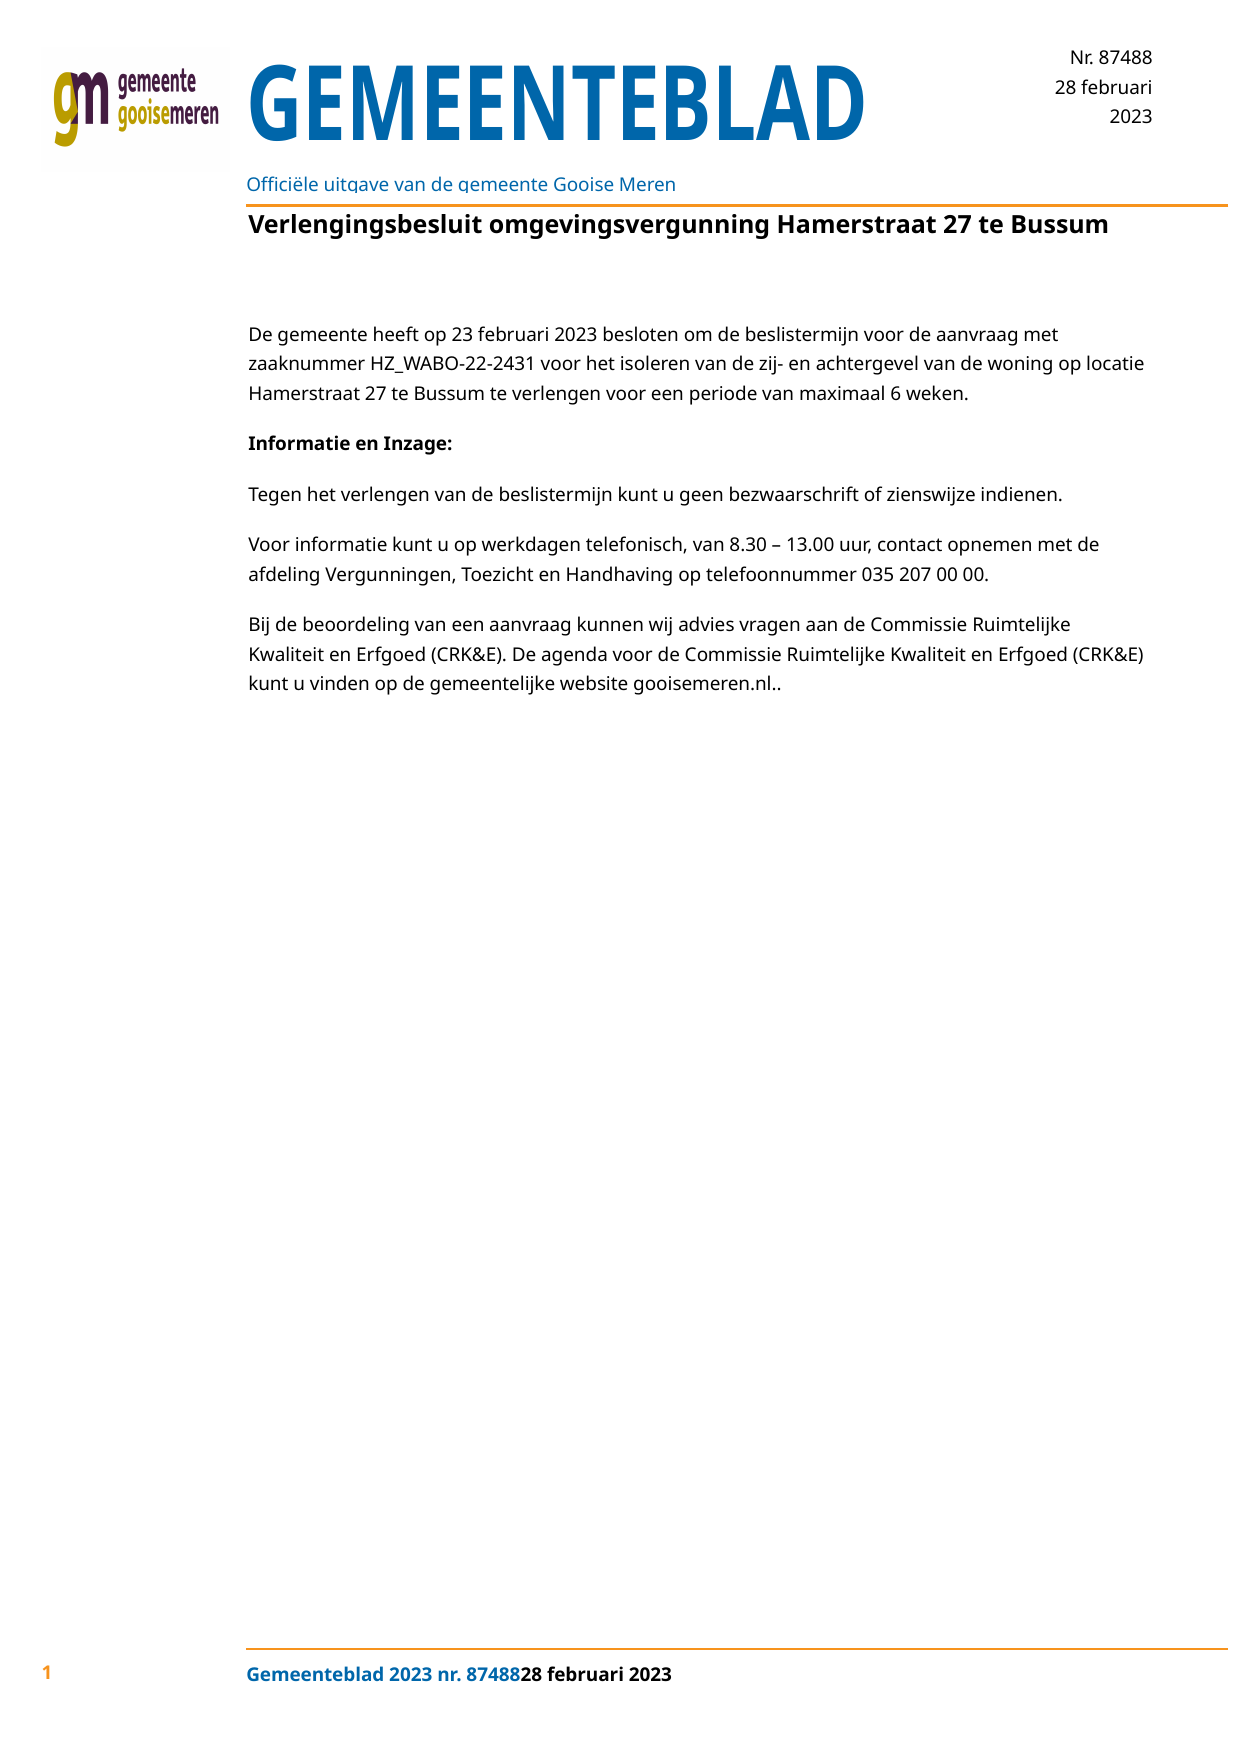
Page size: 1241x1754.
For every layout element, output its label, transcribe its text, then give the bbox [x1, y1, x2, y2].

text Verlengingsbesluit omgevingsvergunning Hamerstraat 27 te Bussum [248, 207, 1152, 241]
text Informatie en Inzage: [248, 430, 1152, 456]
text Voor informatie kunt u op werkdagen telefonisch, van 8.30 – 13.00 uur, contact opnemen met de afdeling Vergunningen, Toezicht en Handhaving op telefoonnummer 035 207 00 00. [248, 531, 1152, 586]
text De gemeente heeft op 23 februari 2023 besloten om de beslistermijn voor de aanvraag met zaaknummer HZ_WABO-22-2431 voor het isoleren van de zij- en achtergevel van de woning op locatie Hamerstraat 27 te Bussum te verlengen voor een periode van maximaal 6 weken. [248, 321, 1152, 406]
text Tegen het verlengen van de beslistermijn kunt u geen bezwaarschrift of zienswijze indienen. [248, 481, 1152, 506]
picture [41, 47, 231, 172]
text Bij de beoordeling van een aanvraag kunnen wij advies vragen aan de Commissie Ruimtelijke Kwaliteit en Erfgoed (CRK&E). De agenda voor de Commissie Ruimtelijke Kwaliteit en Erfgoed (CRK&E) kunt u vinden op de gemeentelijke website gooisemeren.nl.. [248, 611, 1152, 696]
